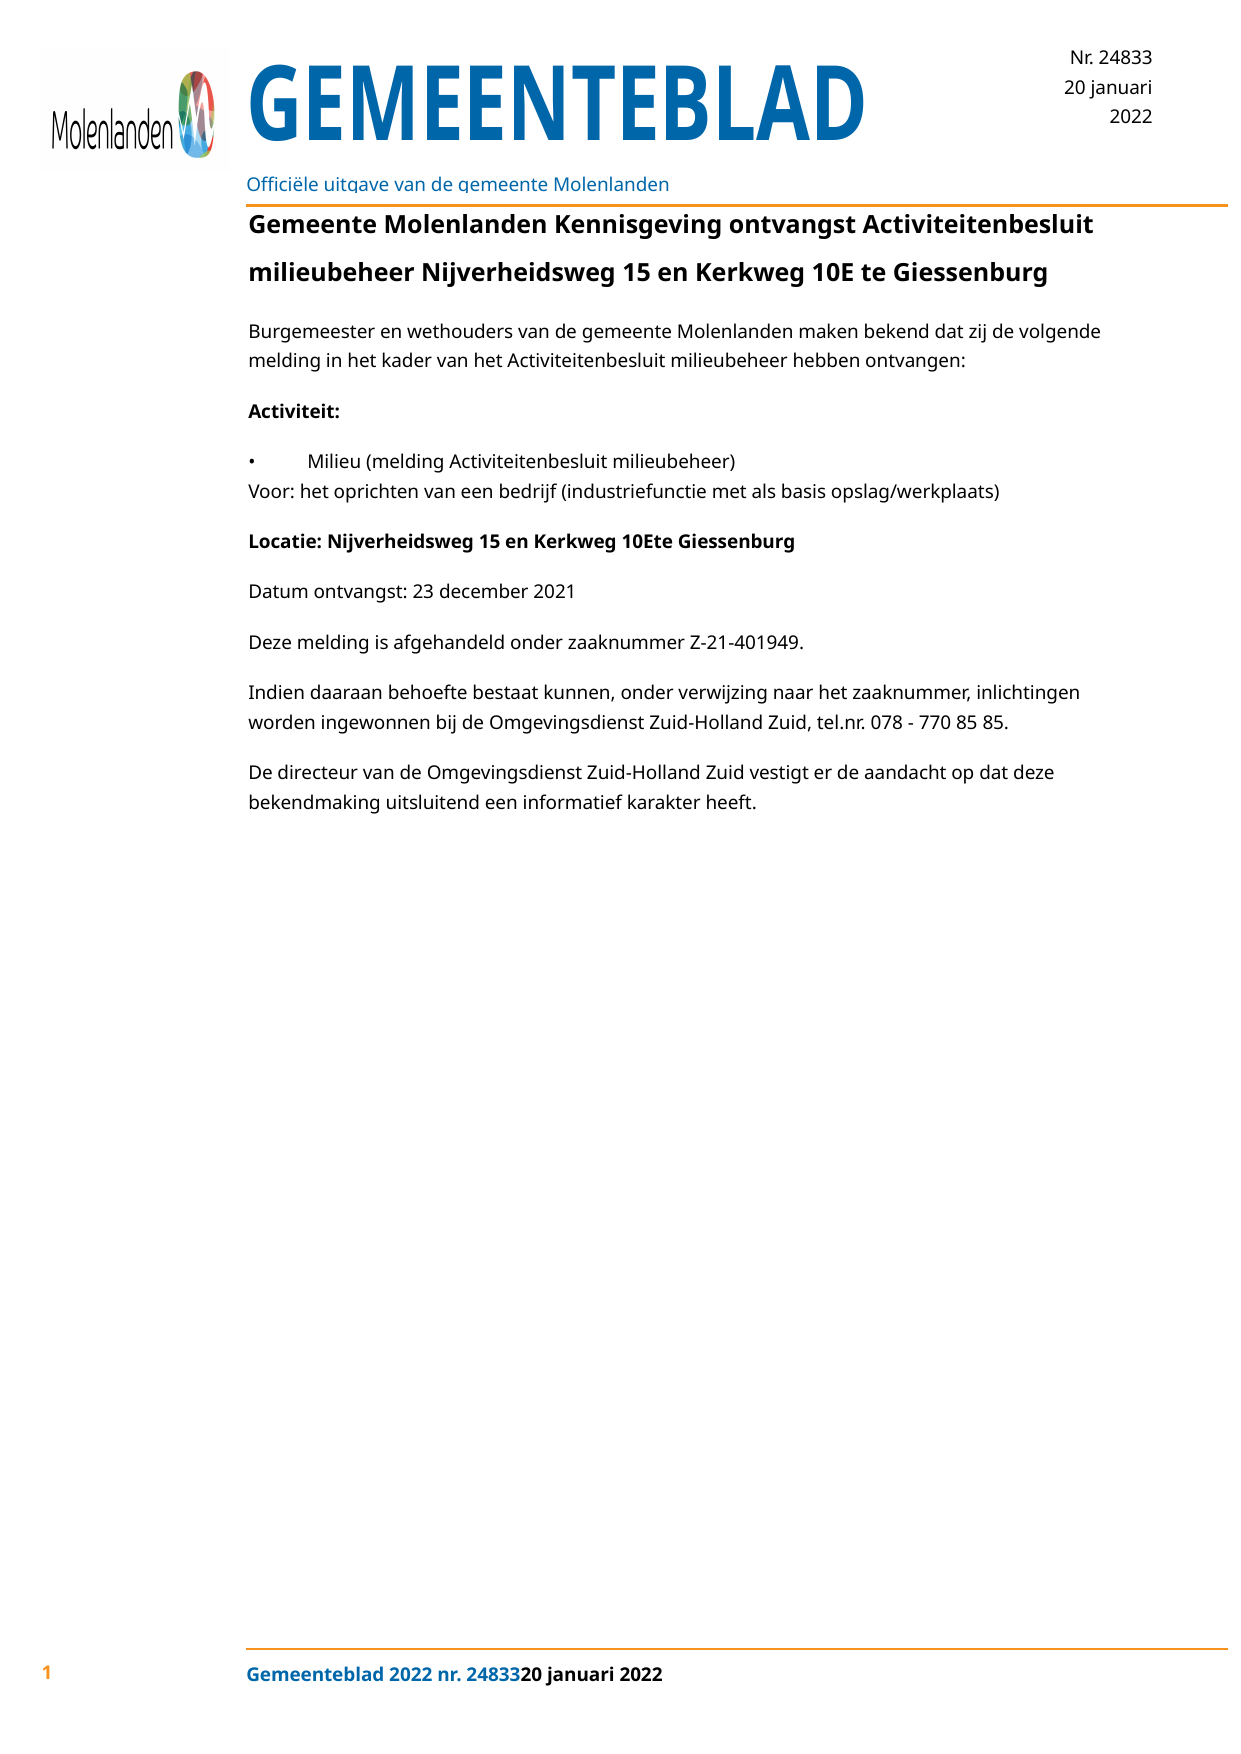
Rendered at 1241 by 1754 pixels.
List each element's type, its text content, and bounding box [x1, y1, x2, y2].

text Burgemeester en wethouders van de gemeente Molenlanden maken bekend dat zij de volgende melding in het kader van het Activiteitenbesluit milieubeheer hebben ontvangen: [248, 318, 1152, 373]
text Gemeente Molenlanden Kennisgeving ontvangst Activiteitenbesluit milieubeheer Nijverheidsweg 15 en Kerkweg 10E te Giessenburg [248, 207, 1152, 288]
text Locatie: Nijverheidsweg 15 en Kerkweg 10Ete Giessenburg [248, 528, 1152, 554]
text Deze melding is afgehandeld onder zaaknummer Z-21-401949. [248, 629, 1152, 655]
text Voor: het oprichten van een bedrijf (industriefunctie met als basis opslag/werkplaats) [248, 478, 1152, 504]
text Indien daaraan behoefte bestaat kunnen, onder verwijzing naar het zaaknummer, inlichtingen worden ingewonnen bij de Omgevingsdienst Zuid-Holland Zuid, tel.nr. 078 - 770 85 85. [248, 679, 1152, 735]
text Activiteit: [248, 398, 1152, 424]
text De directeur van de Omgevingsdienst Zuid-Holland Zuid vestigt er de aandacht op dat deze bekendmaking uitsluitend een informatief karakter heeft. [248, 759, 1152, 815]
list Milieu (melding Activiteitenbesluit milieubeheer) [248, 448, 1152, 474]
text Datum ontvangst: 23 december 2021 [248, 579, 1152, 604]
picture [41, 47, 231, 172]
